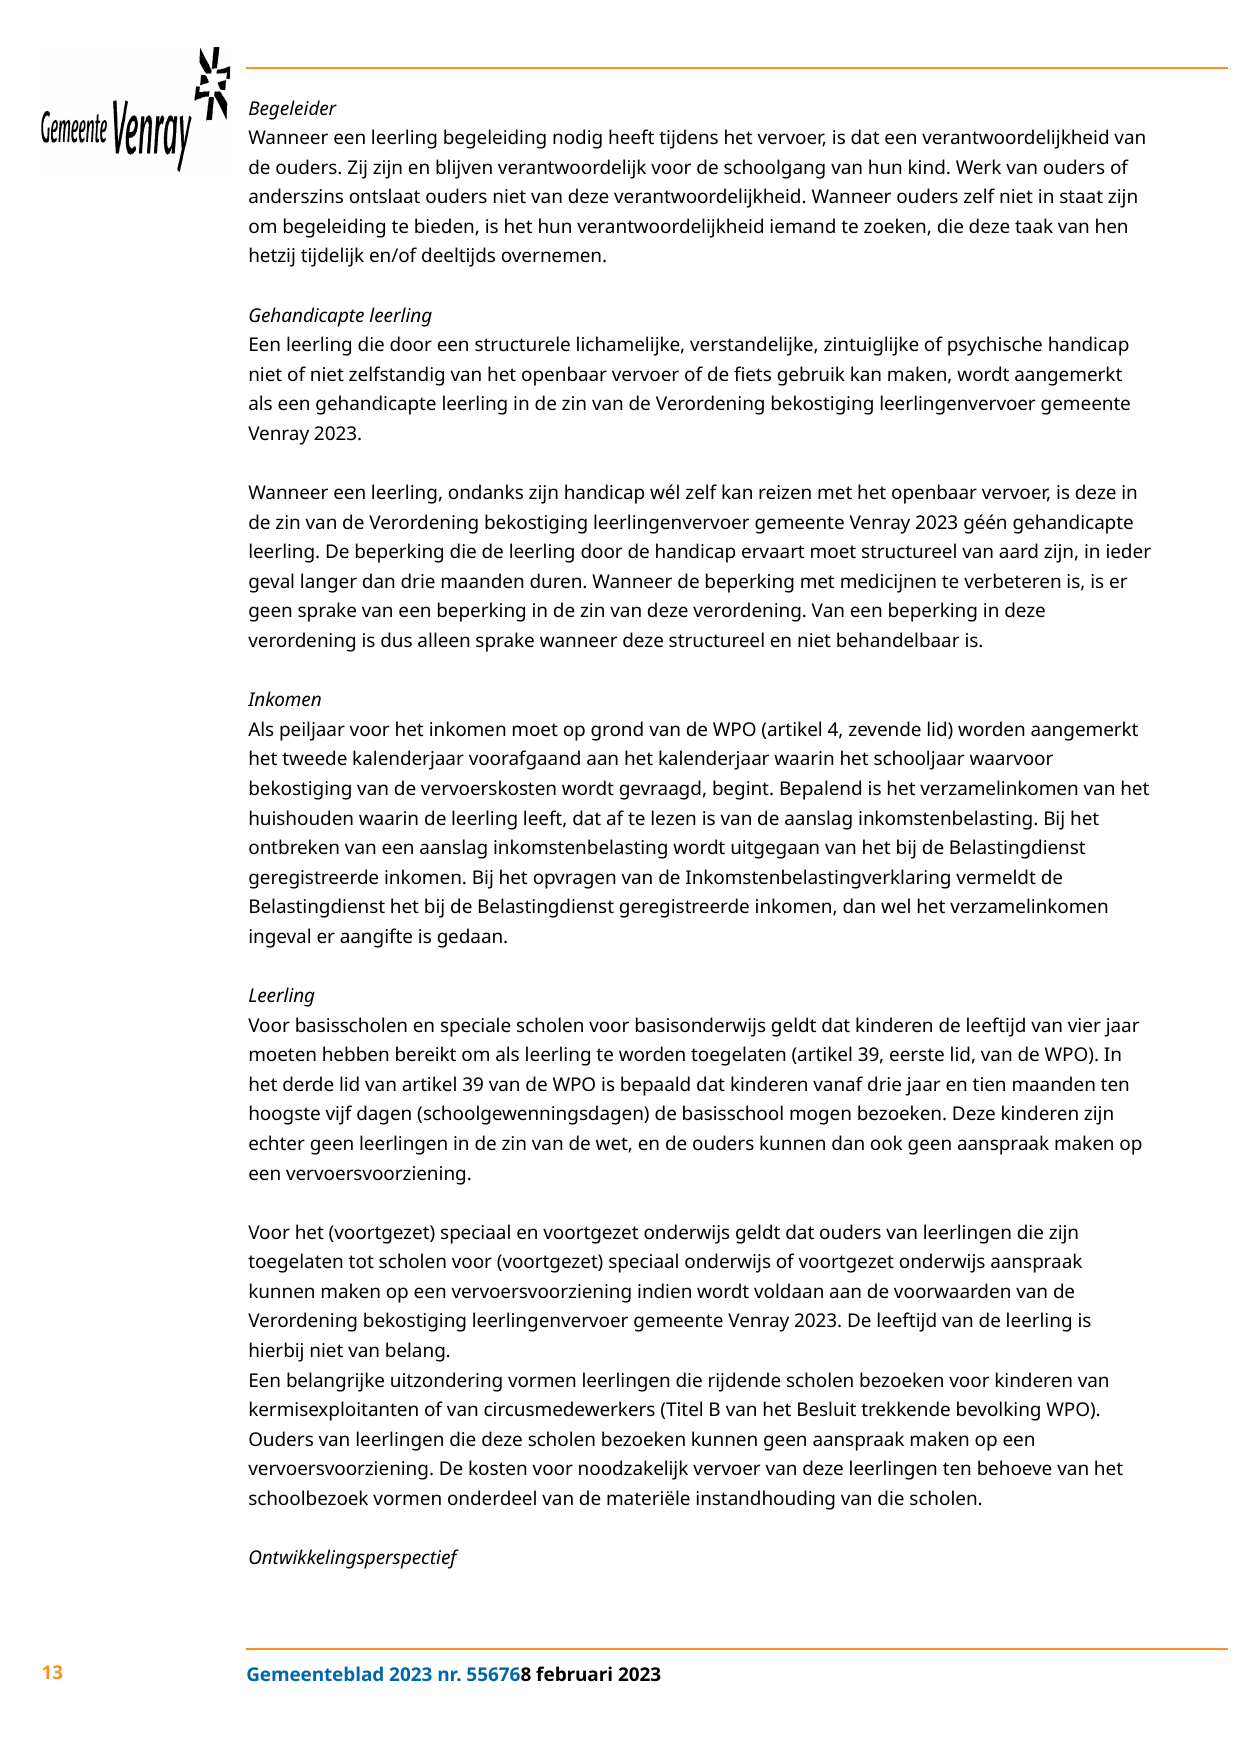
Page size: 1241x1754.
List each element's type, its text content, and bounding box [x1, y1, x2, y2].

text Een belangrijke uitzondering vormen leerlingen die rijdende scholen bezoeken voor kinderen van kermisexploitanten of van circusmedewerkers (Titel B van het Besluit trekkende bevolking WPO). Ouders van leerlingen die deze scholen bezoeken kunnen geen aanspraak maken op een vervoersvoorziening. De kosten voor noodzakelijk vervoer van deze leerlingen ten behoeve van het schoolbezoek vormen onderdeel van de materiële instandhouding van die scholen. [248, 1367, 1152, 1511]
text Inkomen [248, 686, 1152, 712]
text Begeleider [248, 95, 1152, 121]
text Leerling [248, 982, 1152, 1008]
text Voor het (voortgezet) speciaal en voortgezet onderwijs geldt dat ouders van leerlingen die zijn toegelaten tot scholen voor (voortgezet) speciaal onderwijs of voortgezet onderwijs aanspraak kunnen maken op een vervoersvoorziening indien wordt voldaan aan de voorwaarden van de Verordening bekostiging leerlingenvervoer gemeente Venray 2023. De leeftijd van de leerling is hierbij niet van belang. [248, 1219, 1152, 1363]
text Als peiljaar voor het inkomen moet op grond van de WPO (artikel 4, zevende lid) worden aangemerkt het tweede kalenderjaar voorafgaand aan het kalenderjaar waarin het schooljaar waarvoor bekostiging van de vervoerskosten wordt gevraagd, begint. Bepalend is het verzamelinkomen van het huishouden waarin de leerling leeft, dat af te lezen is van de aanslag inkomstenbelasting. Bij het ontbreken van een aanslag inkomstenbelasting wordt uitgegaan van het bij de Belastingdienst geregistreerde inkomen. Bij het opvragen van de Inkomstenbelastingverklaring vermeldt de Belastingdienst het bij de Belastingdienst geregistreerde inkomen, dan wel het verzamelinkomen ingeval er aangifte is gedaan. [248, 716, 1152, 949]
text Ontwikkelingsperspectief [248, 1544, 1152, 1570]
text Gehandicapte leerling [248, 302, 1152, 328]
picture [41, 47, 231, 172]
text Wanneer een leerling, ondanks zijn handicap wél zelf kan reizen met het openbaar vervoer, is deze in de zin van de Verordening bekostiging leerlingenvervoer gemeente Venray 2023 géén gehandicapte leerling. De beperking die de leerling door de handicap ervaart moet structureel van aard zijn, in ieder geval langer dan drie maanden duren. Wanneer de beperking met medicijnen te verbeteren is, is er geen sprake van een beperking in de zin van deze verordening. Van een beperking in deze verordening is dus alleen sprake wanneer deze structureel en niet behandelbaar is. [248, 479, 1152, 653]
text Wanneer een leerling begeleiding nodig heeft tijdens het vervoer, is dat een verantwoordelijkheid van de ouders. Zij zijn en blijven verantwoordelijk voor de schoolgang van hun kind. Werk van ouders of anderszins ontslaat ouders niet van deze verantwoordelijkheid. Wanneer ouders zelf niet in staat zijn om begeleiding te bieden, is het hun verantwoordelijkheid iemand te zoeken, die deze taak van hen hetzij tijdelijk en/of deeltijds overnemen. [248, 124, 1152, 268]
text Voor basisscholen en speciale scholen voor basisonderwijs geldt dat kinderen de leeftijd van vier jaar moeten hebben bereikt om als leerling te worden toegelaten (artikel 39, eerste lid, van de WPO). In het derde lid van artikel 39 van de WPO is bepaald dat kinderen vanaf drie jaar en tien maanden ten hoogste vijf dagen (schoolgewenningsdagen) de basisschool mogen bezoeken. Deze kinderen zijn echter geen leerlingen in de zin van de wet, en de ouders kunnen dan ook geen aanspraak maken op een vervoersvoorziening. [248, 1012, 1152, 1186]
text Een leerling die door een structurele lichamelijke, verstandelijke, zintuiglijke of psychische handicap niet of niet zelfstandig van het openbaar vervoer of de fiets gebruik kan maken, wordt aangemerkt als een gehandicapte leerling in de zin van de Verordening bekostiging leerlingenvervoer gemeente Venray 2023. [248, 331, 1152, 446]
